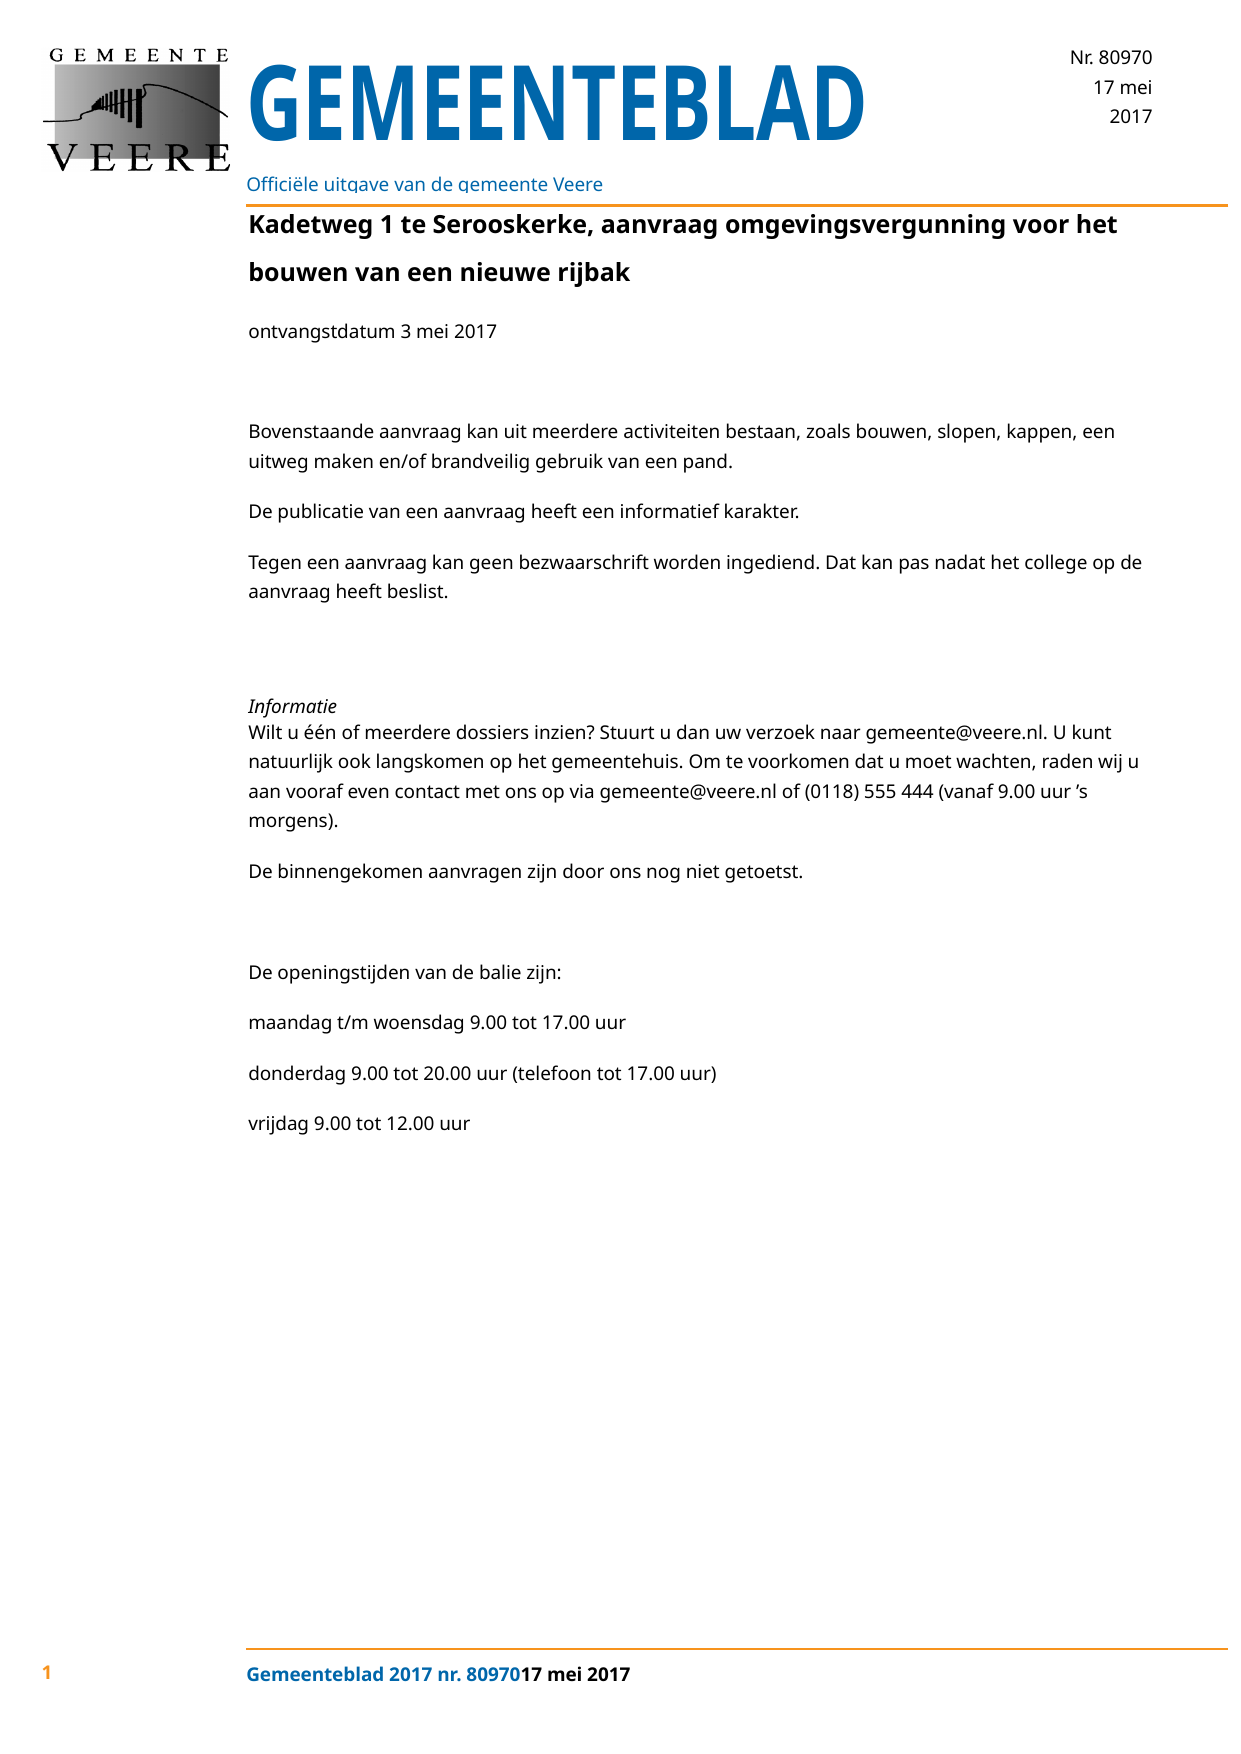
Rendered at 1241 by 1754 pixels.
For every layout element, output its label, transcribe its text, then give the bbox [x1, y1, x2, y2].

picture [41, 47, 231, 172]
text De openingstijden van de balie zijn: [248, 959, 1152, 984]
text Informatie [248, 693, 1152, 719]
text vrijdag 9.00 tot 12.00 uur [248, 1110, 1152, 1136]
text Kadetweg 1 te Serooskerke, aanvraag omgevingsvergunning voor het bouwen van een nieuwe rijbak [248, 207, 1152, 288]
text Bovenstaande aanvraag kan uit meerdere activiteiten bestaan, zoals bouwen, slopen, kappen, een uitweg maken en/of brandveilig gebruik van een pand. [248, 419, 1152, 474]
text Tegen een aanvraag kan geen bezwaarschrift worden ingediend. Dat kan pas nadat het college op de aanvraag heeft beslist. [248, 549, 1152, 604]
text De publicatie van een aanvraag heeft een informatief karakter. [248, 499, 1152, 524]
text maandag t/m woensdag 9.00 tot 17.00 uur [248, 1009, 1152, 1035]
text ontvangstdatum 3 mei 2017 [248, 318, 1152, 344]
text donderdag 9.00 tot 20.00 uur (telefoon tot 17.00 uur) [248, 1060, 1152, 1085]
text Wilt u één of meerdere dossiers inzien? Stuurt u dan uw verzoek naar gemeente@veere.nl. U kunt natuurlijk ook langskomen op het gemeentehuis. Om te voorkomen dat u moet wachten, raden wij u aan vooraf even contact met ons op via gemeente@veere.nl of (0118) 555 444 (vanaf 9.00 uur ’s morgens). [248, 719, 1152, 833]
text De binnengekomen aanvragen zijn door ons nog niet getoetst. [248, 858, 1152, 884]
